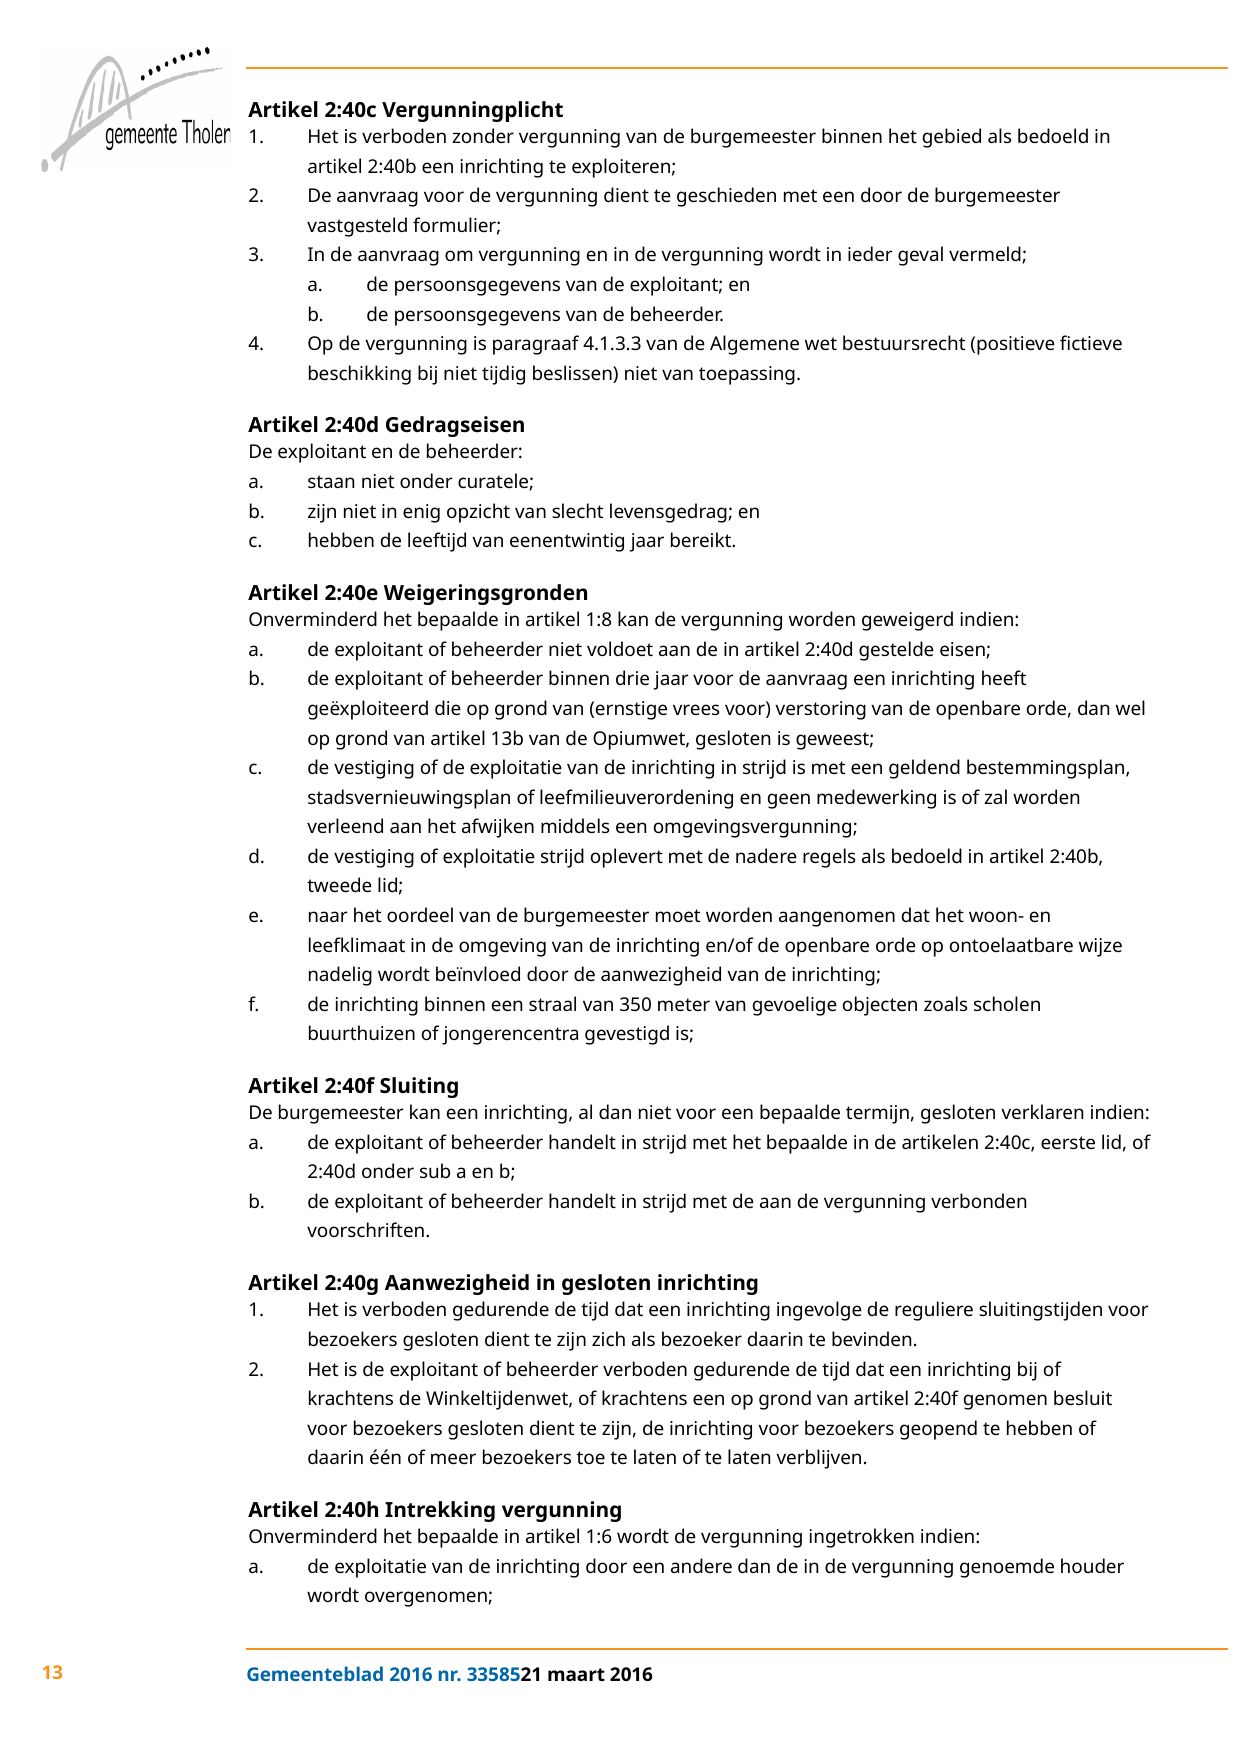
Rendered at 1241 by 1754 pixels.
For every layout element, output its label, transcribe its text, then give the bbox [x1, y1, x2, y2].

text Artikel 2:40d Gedragseisen [248, 410, 1152, 439]
text De burgemeester kan een inrichting, al dan niet voor een bepaalde termijn, gesloten verklaren indien: [248, 1099, 1152, 1125]
text Onverminderd het bepaalde in artikel 1:8 kan de vergunning worden geweigerd indien: [248, 606, 1152, 632]
text Artikel 2:40g Aanwezigheid in gesloten inrichting [248, 1268, 1152, 1297]
text Onverminderd het bepaalde in artikel 1:6 wordt de vergunning ingetrokken indien: [248, 1523, 1152, 1549]
list In de aanvraag om vergunning en in de vergunning wordt in ieder geval vermeld; [248, 242, 1152, 267]
list Het is de exploitant of beheerder verboden gedurende de tijd dat een inrichting bij of krachtens de Winkeltijdenwet, of krachtens een op grond van artikel 2:40f genomen besluit voor bezoekers gesloten dient te zijn, de inrichting voor bezoekers geopend te hebben of daarin één of meer bezoekers toe te laten of te laten verblijven. [248, 1356, 1152, 1470]
list de exploitant of beheerder binnen drie jaar voor de aanvraag een inrichting heeft geëxploiteerd die op grond van (ernstige vrees voor) verstoring van de openbare orde, dan wel op grond van artikel 13b van de Opiumwet, gesloten is geweest; [248, 666, 1152, 750]
list de exploitant of beheerder handelt in strijd met het bepaalde in de artikelen 2:40c, eerste lid, of 2:40d onder sub a en b; [248, 1129, 1152, 1184]
picture [41, 47, 231, 172]
list hebben de leeftijd van eenentwintig jaar bereikt. [248, 527, 1152, 553]
list de persoonsgegevens van de beheerder. [307, 301, 1152, 326]
text Artikel 2:40f Sluiting [248, 1071, 1152, 1099]
list de inrichting binnen een straal van 350 meter van gevoelige objecten zoals scholen buurthuizen of jongerencentra gevestigd is; [248, 991, 1152, 1046]
list Op de vergunning is paragraaf 4.1.3.3 van de Algemene wet bestuursrecht (positieve fictieve beschikking bij niet tijdig beslissen) niet van toepassing. [248, 330, 1152, 386]
list de exploitant of beheerder handelt in strijd met de aan de vergunning verbonden voorschriften. [248, 1188, 1152, 1243]
text Artikel 2:40e Weigeringsgronden [248, 578, 1152, 606]
list de persoonsgegevens van de exploitant; en [307, 271, 1152, 297]
text Artikel 2:40h Intrekking vergunning [248, 1495, 1152, 1523]
list de exploitant of beheerder niet voldoet aan de in artikel 2:40d gestelde eisen; [248, 636, 1152, 662]
list Het is verboden zonder vergunning van de burgemeester binnen het gebied als bedoeld in artikel 2:40b een inrichting te exploiteren; [248, 123, 1152, 178]
list zijn niet in enig opzicht van slecht levensgedrag; en [248, 498, 1152, 524]
list Het is verboden gedurende de tijd dat een inrichting ingevolge de reguliere sluitingstijden voor bezoekers gesloten dient te zijn zich als bezoeker daarin te bevinden. [248, 1297, 1152, 1352]
list naar het oordeel van de burgemeester moet worden aangenomen dat het woon- en leefklimaat in de omgeving van de inrichting en/of de openbare orde op ontoelaatbare wijze nadelig wordt beïnvloed door de aanwezigheid van de inrichting; [248, 902, 1152, 987]
list De aanvraag voor de vergunning dient te geschieden met een door de burgemeester vastgesteld formulier; [248, 182, 1152, 238]
text Artikel 2:40c Vergunningplicht [248, 95, 1152, 123]
list de vestiging of de exploitatie van de inrichting in strijd is met een geldend bestemmingsplan, stadsvernieuwingsplan of leefmilieuverordening en geen medewerking is of zal worden verleend aan het afwijken middels een omgevingsvergunning; [248, 754, 1152, 839]
list staan niet onder curatele; [248, 468, 1152, 494]
list de vestiging of exploitatie strijd oplevert met de nadere regels als bedoeld in artikel 2:40b, tweede lid; [248, 843, 1152, 898]
list de exploitatie van de inrichting door een andere dan de in de vergunning genoemde houder wordt overgenomen; [248, 1553, 1152, 1608]
text De exploitant en de beheerder: [248, 439, 1152, 464]
